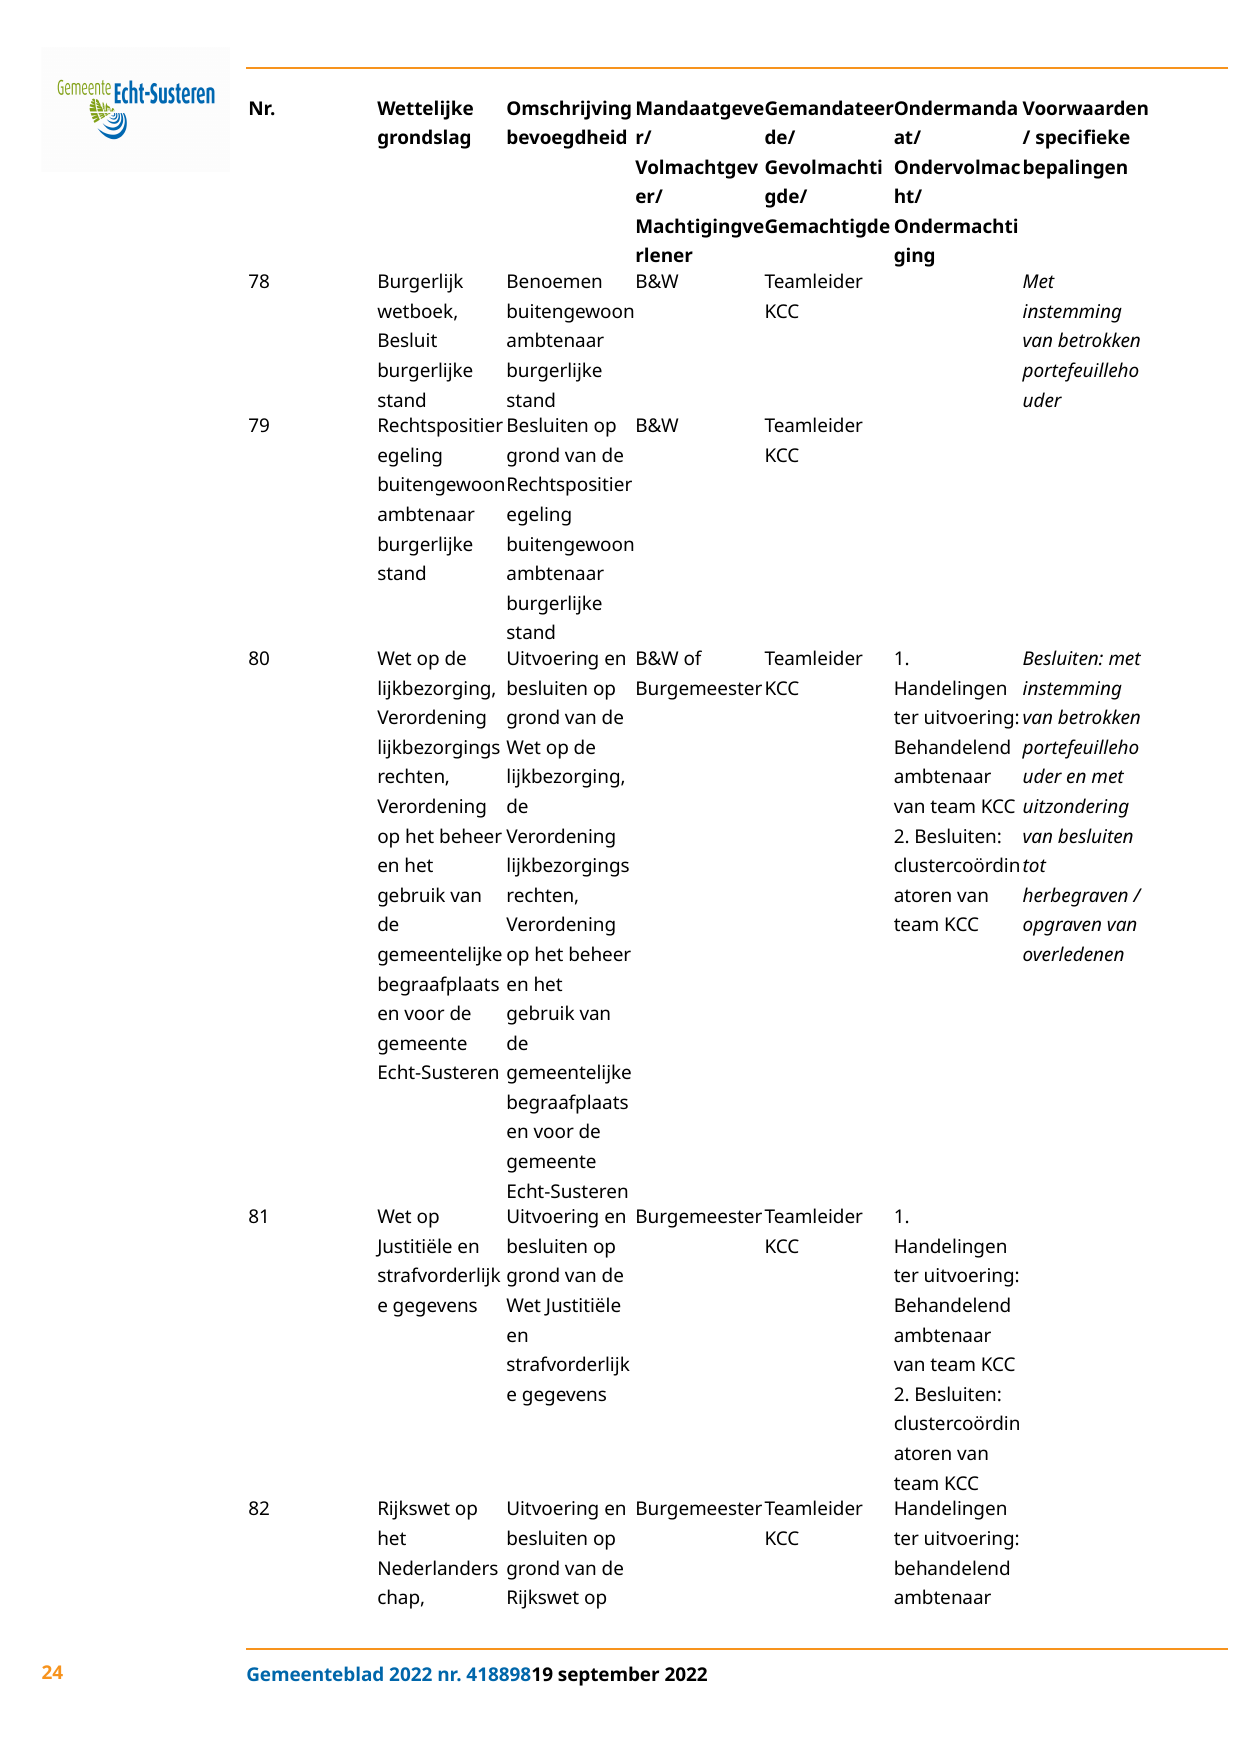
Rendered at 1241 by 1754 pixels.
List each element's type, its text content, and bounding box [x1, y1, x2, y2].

table_cell Rechtspositieregeling buitengewoon ambtenaar burgerlijke stand [377, 413, 506, 645]
picture [41, 47, 231, 172]
table_cell [1023, 413, 1152, 645]
table_cell Met instemming van betrokken portefeuillehouder [1023, 269, 1152, 412]
table_cell [1023, 1496, 1152, 1610]
table_cell B&W [635, 269, 764, 412]
table_cell Burgerlijk wetboek, Besluit burgerlijke stand [377, 269, 506, 412]
table_cell B&W [635, 413, 764, 645]
table_header Voorwaarden / specifieke bepalingen [1023, 95, 1152, 268]
table_cell Uitvoering en besluiten op grond van de Wet op de lijkbezorging, de Verordening lijkbezorgingsrechten, Verordening op het beheer en het gebruik van de gemeentelijke begraafplaatsen voor de gemeente Echt-Susteren [506, 645, 635, 1203]
table_cell Uitvoering en besluiten op grond van de Wet Justitiële en strafvorderlijke gegevens [506, 1204, 635, 1496]
table_cell [894, 413, 1022, 645]
table_cell 1. Handelingen ter uitvoering: Behandelend ambtenaar van team KCC 2. Besluiten: clustercoördinatoren van team KCC [894, 1204, 1022, 1496]
table_cell Uitvoering en besluiten op grond van de Rijkswet op [506, 1496, 635, 1610]
table_header Gemandateerde/ Gevolmachtigde/ Gemachtigde [764, 95, 893, 268]
table_cell 78 [248, 269, 377, 412]
table_header Ondermandaat/ Ondervolmacht/ Ondermachtiging [894, 95, 1022, 268]
table_cell 80 [248, 645, 377, 1203]
table_cell 1. Handelingen ter uitvoering: Behandelend ambtenaar van team KCC 2. Besluiten: clustercoördinatoren van team KCC [894, 645, 1022, 1203]
table_cell Burgemeester [635, 1496, 764, 1610]
table_cell Rijkswet op het Nederlanderschap, [377, 1496, 506, 1610]
table_cell Teamleider KCC [764, 1496, 893, 1610]
table_cell Teamleider KCC [764, 1204, 893, 1496]
table_cell B&W of Burgemeester [635, 645, 764, 1203]
table_cell Besluiten op grond van de Rechtspositieregeling buitengewoon ambtenaar burgerlijke stand [506, 413, 635, 645]
table_cell 79 [248, 413, 377, 645]
table_cell Wet op Justitiële en strafvorderlijke gegevens [377, 1204, 506, 1496]
table_cell Teamleider KCC [764, 413, 893, 645]
table_header Mandaatgever/ Volmachtgever/ Machtigingverlener [635, 95, 764, 268]
table_cell Handelingen ter uitvoering: behandelend ambtenaar [894, 1496, 1022, 1610]
table_cell Benoemen buitengewoon ambtenaar burgerlijke stand [506, 269, 635, 412]
table_cell [1023, 1204, 1152, 1496]
table_cell Burgemeester [635, 1204, 764, 1496]
table_header Omschrijving bevoegdheid [506, 95, 635, 268]
table_cell Besluiten: met instemming van betrokken portefeuillehouder en met uitzondering van besluiten tot herbegraven / opgraven van overledenen [1023, 645, 1152, 1203]
table_cell 82 [248, 1496, 377, 1610]
table_header Nr. [248, 95, 377, 268]
table_cell Teamleider KCC [764, 645, 893, 1203]
table_cell Teamleider KCC [764, 269, 893, 412]
table_cell Wet op de lijkbezorging, Verordening lijkbezorgingsrechten, Verordening op het beheer en het gebruik van de gemeentelijke begraafplaatsen voor de gemeente Echt-Susteren [377, 645, 506, 1203]
table_header Wettelijke grondslag [377, 95, 506, 268]
table_cell [894, 269, 1022, 412]
table_cell 81 [248, 1204, 377, 1496]
